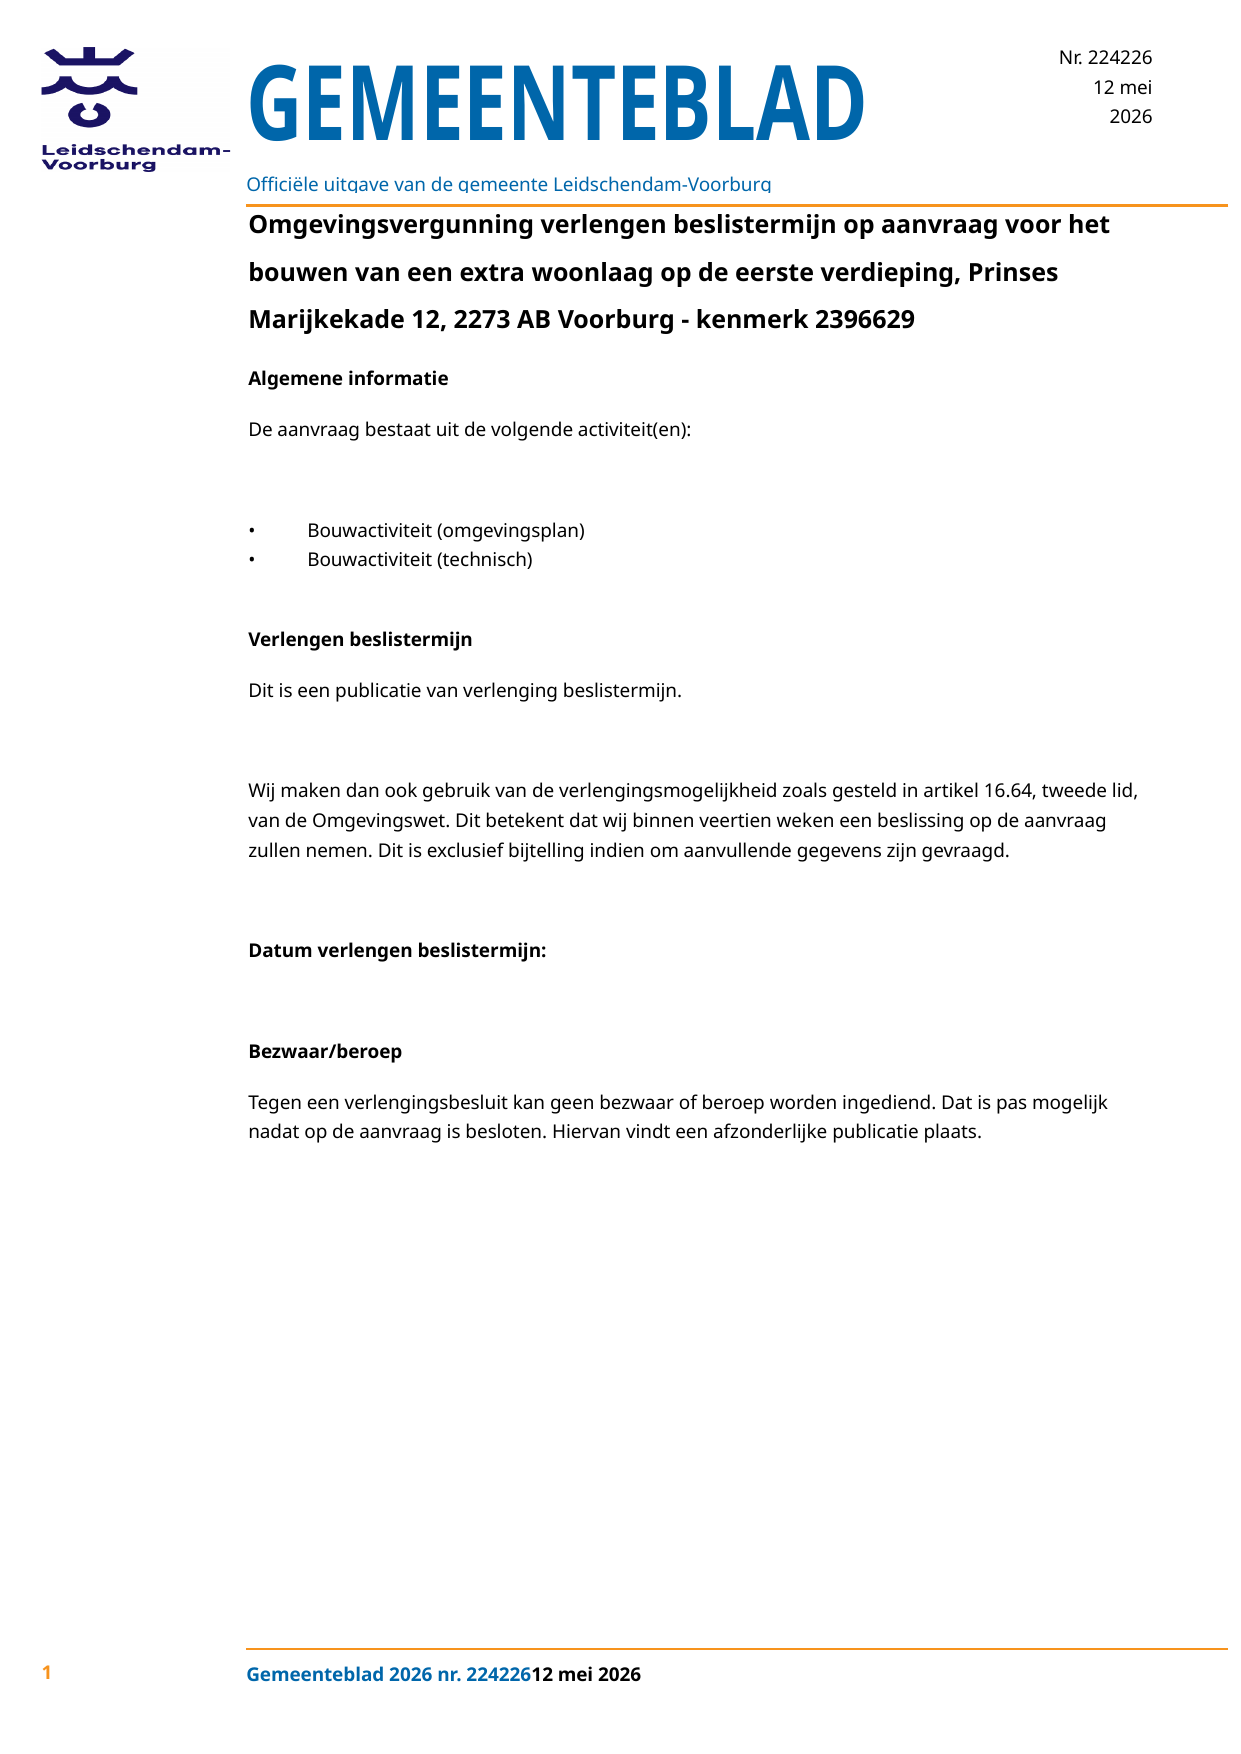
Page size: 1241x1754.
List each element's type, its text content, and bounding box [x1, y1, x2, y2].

text Verlengen beslistermijn [248, 626, 1152, 652]
picture [41, 47, 231, 172]
text Dit is een publicatie van verlenging beslistermijn. [248, 677, 1152, 702]
list Bouwactiviteit (omgevingsplan) [248, 517, 1152, 542]
text Wij maken dan ook gebruik van de verlengingsmogelijkheid zoals gesteld in artikel 16.64, tweede lid, van de Omgevingswet. Dit betekent dat wij binnen veertien weken een beslissing op de aanvraag zullen nemen. Dit is exclusief bijtelling indien om aanvullende gegevens zijn gevraagd. [248, 778, 1152, 862]
text De aanvraag bestaat uit de volgende activiteit(en): [248, 416, 1152, 442]
text Omgevingsvergunning verlengen beslistermijn op aanvraag voor het bouwen van een extra woonlaag op de eerste verdieping, Prinses Marijkekade 12, 2273 AB Voorburg - kenmerk 2396629 [248, 207, 1152, 336]
list Bouwactiviteit (technisch) [248, 546, 1152, 572]
text Tegen een verlengingsbesluit kan geen bezwaar of beroep worden ingediend. Dat is pas mogelijk nadat op de aanvraag is besloten. Hiervan vindt een afzonderlijke publicatie plaats. [248, 1089, 1152, 1144]
text Bezwaar/beroep [248, 1038, 1152, 1064]
text Algemene informatie [248, 366, 1152, 391]
text Datum verlengen beslistermijn: [248, 938, 1152, 963]
